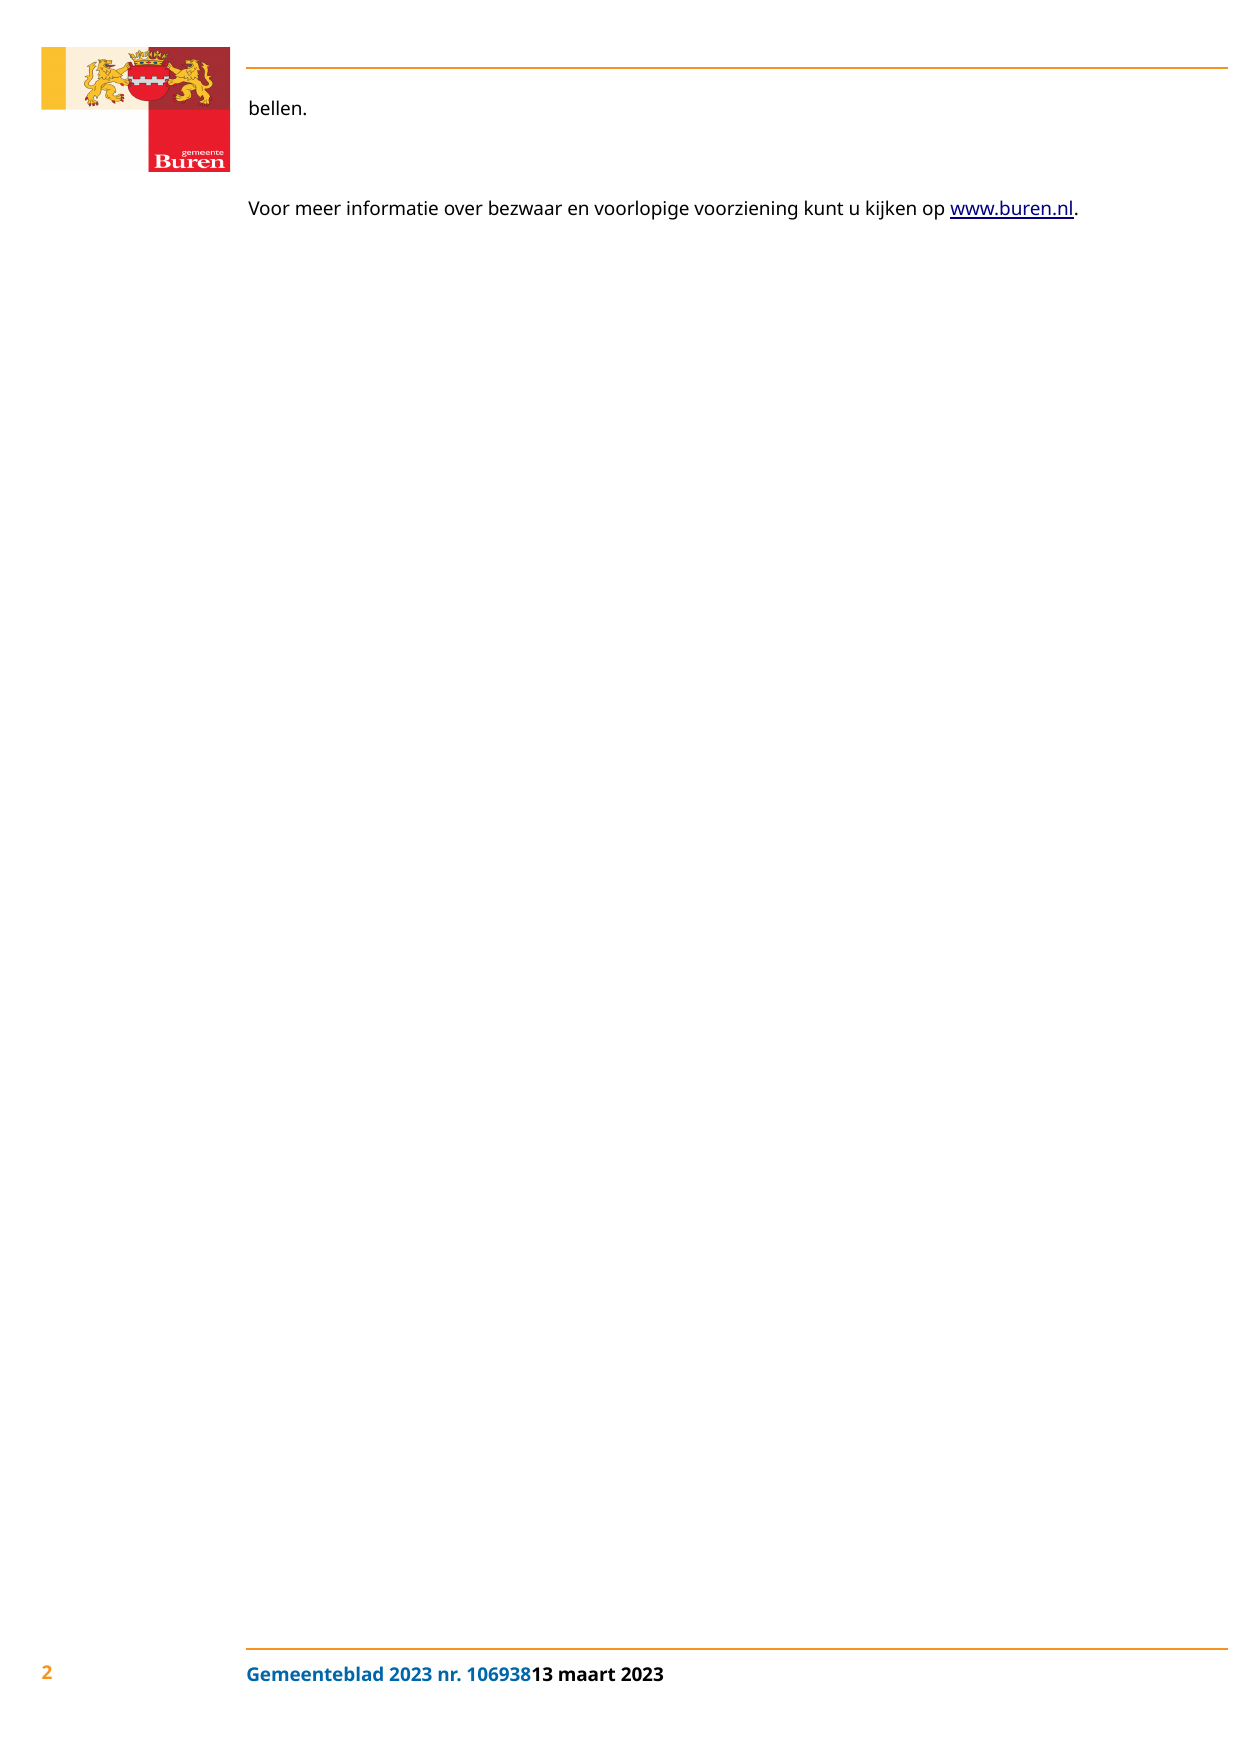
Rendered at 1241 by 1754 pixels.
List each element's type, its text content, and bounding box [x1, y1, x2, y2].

text bellen. [248, 95, 1152, 121]
text Voor meer informatie over bezwaar en voorlopige voorziening kunt u kijken op www.buren.nl. [248, 196, 1152, 221]
picture [41, 47, 231, 172]
